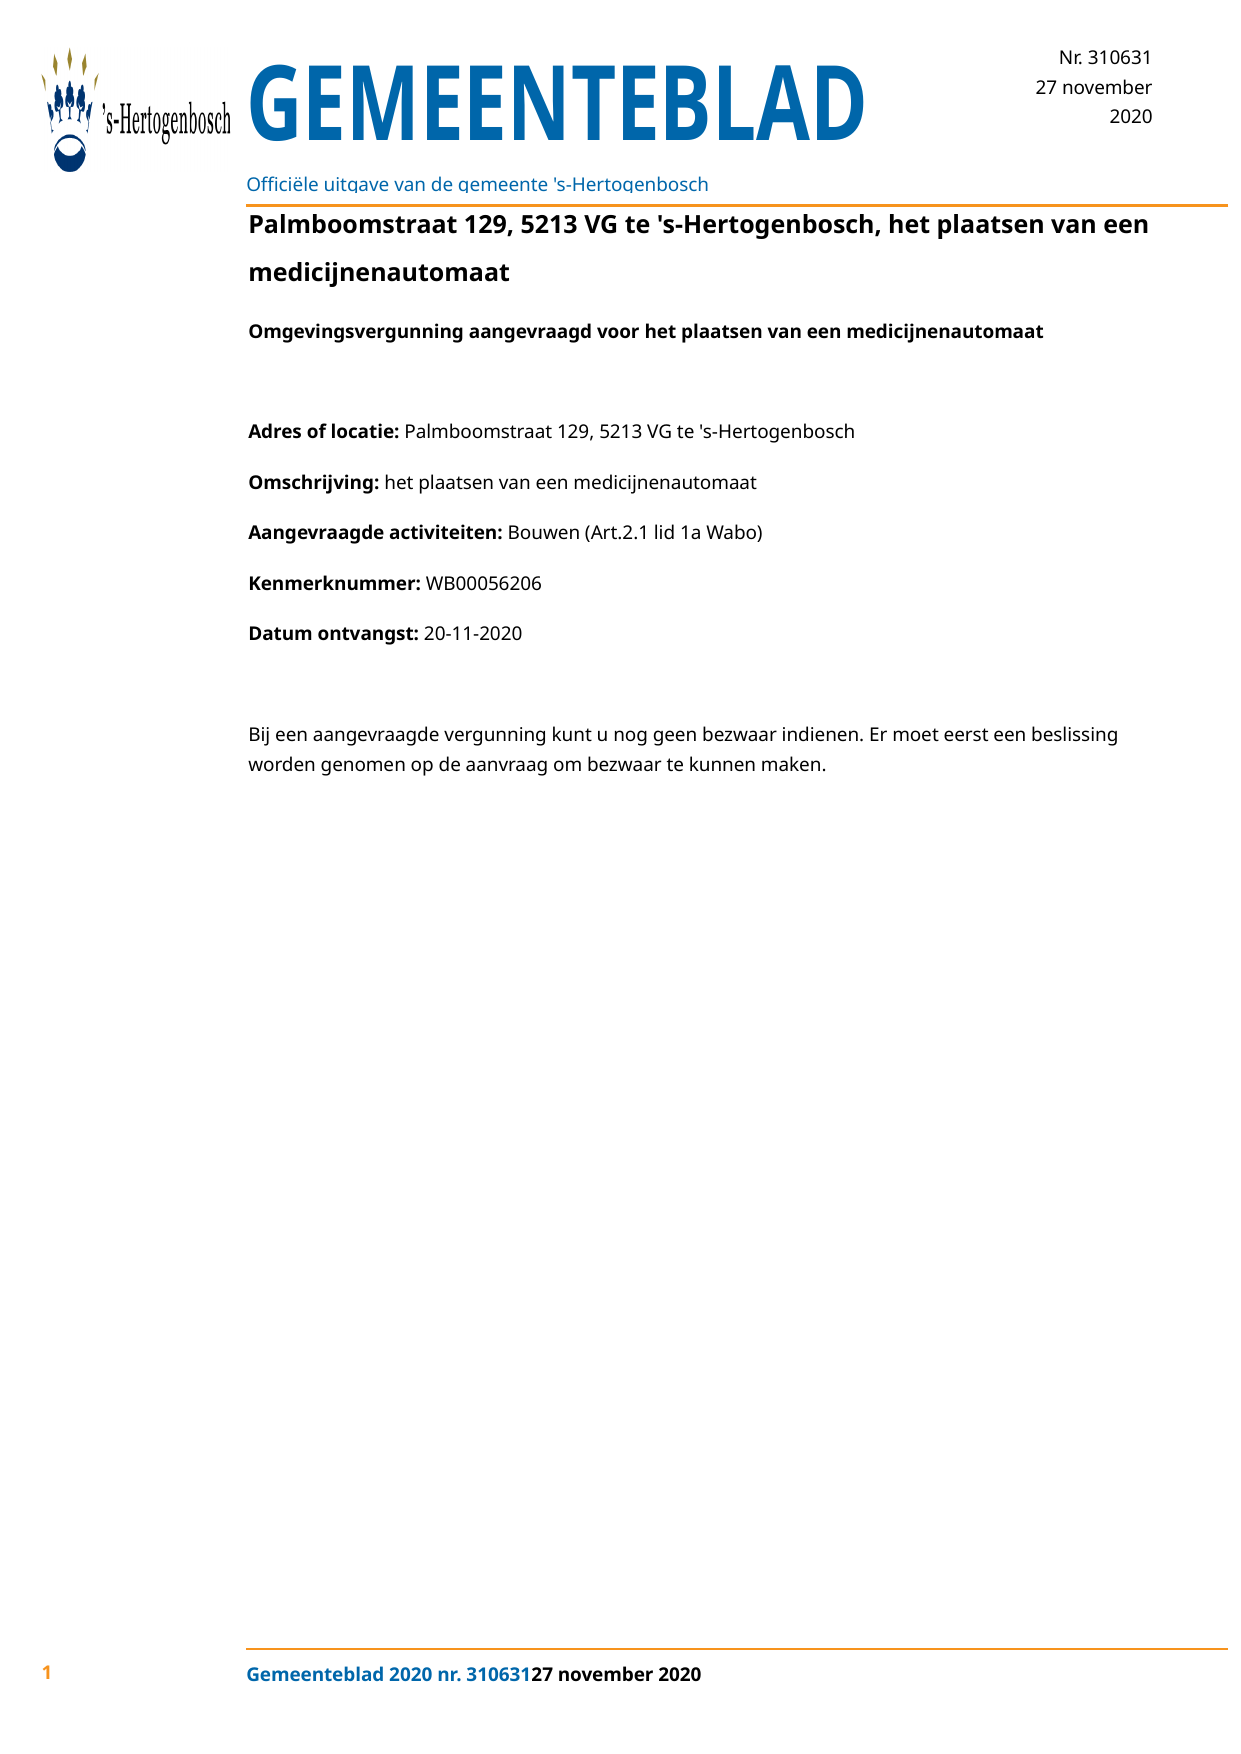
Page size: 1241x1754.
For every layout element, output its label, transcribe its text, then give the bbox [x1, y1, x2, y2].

text Adres of locatie: Palmboomstraat 129, 5213 VG te 's-Hertogenbosch [248, 419, 1152, 444]
text Datum ontvangst: 20-11-2020 [248, 620, 1152, 646]
picture [41, 47, 231, 172]
text Omgevingsvergunning aangevraagd voor het plaatsen van een medicijnenautomaat [248, 318, 1152, 344]
text Omschrijving: het plaatsen van een medicijnenautomaat [248, 469, 1152, 495]
text Kenmerknummer: WB00056206 [248, 570, 1152, 596]
text Aangevraagde activiteiten: Bouwen (Art.2.1 lid 1a Wabo) [248, 519, 1152, 545]
text Bij een aangevraagde vergunning kunt u nog geen bezwaar indienen. Er moet eerst een beslissing worden genomen op de aanvraag om bezwaar te kunnen maken. [248, 721, 1152, 777]
text Palmboomstraat 129, 5213 VG te 's-Hertogenbosch, het plaatsen van een medicijnenautomaat [248, 207, 1152, 288]
